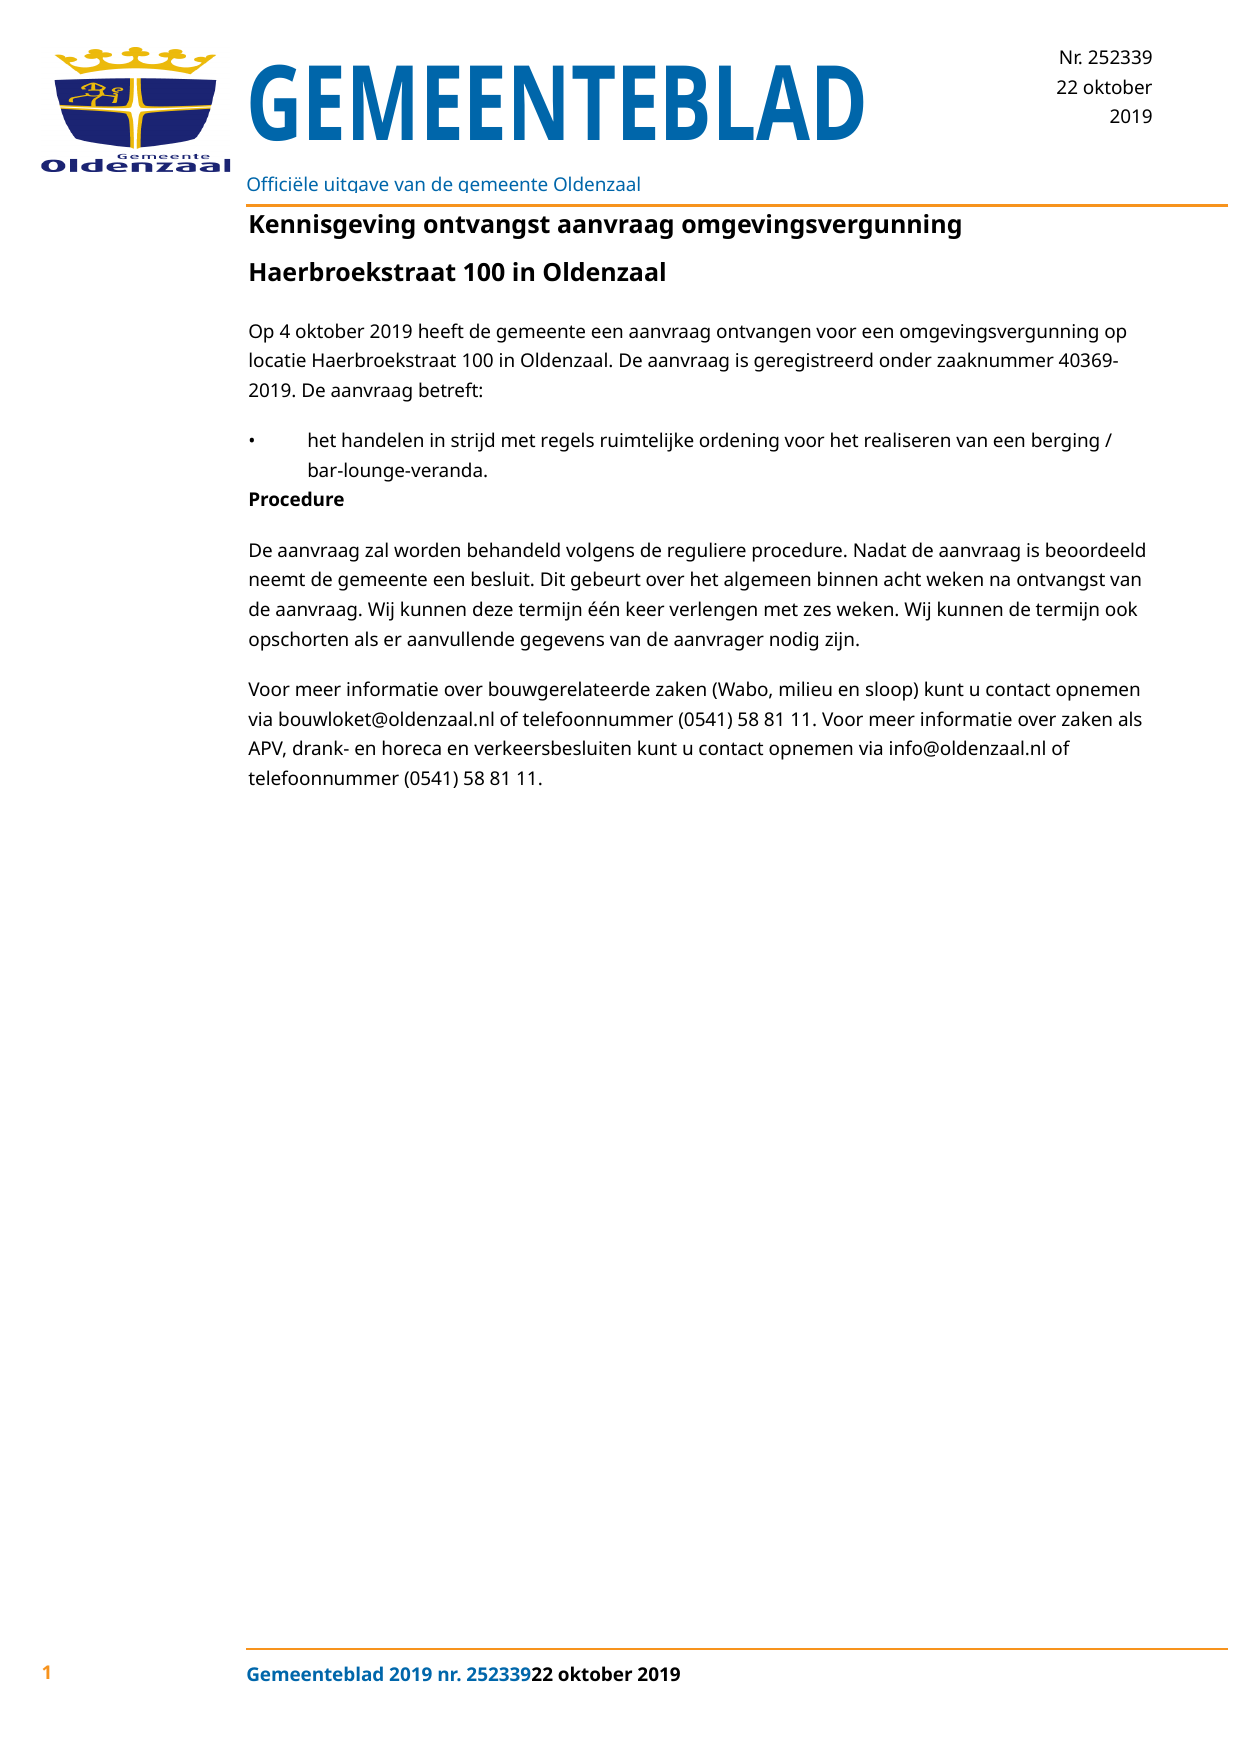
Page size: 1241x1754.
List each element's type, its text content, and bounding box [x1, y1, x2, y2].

text Procedure [248, 487, 1152, 512]
picture [41, 47, 231, 172]
text Kennisgeving ontvangst aanvraag omgevingsvergunning Haerbroekstraat 100 in Oldenzaal [248, 207, 1152, 288]
text De aanvraag zal worden behandeld volgens de reguliere procedure. Nadat de aanvraag is beoordeeld neemt de gemeente een besluit. Dit gebeurt over het algemeen binnen acht weken na ontvangst van de aanvraag. Wij kunnen deze termijn één keer verlengen met zes weken. Wij kunnen de termijn ook opschorten als er aanvullende gegevens van de aanvrager nodig zijn. [248, 537, 1152, 652]
text Op 4 oktober 2019 heeft de gemeente een aanvraag ontvangen voor een omgevingsvergunning op locatie Haerbroekstraat 100 in Oldenzaal. De aanvraag is geregistreerd onder zaaknummer 40369-2019. De aanvraag betreft: [248, 318, 1152, 403]
list het handelen in strijd met regels ruimtelijke ordening voor het realiseren van een berging / bar-lounge-veranda. [248, 427, 1152, 483]
text Voor meer informatie over bouwgerelateerde zaken (Wabo, milieu en sloop) kunt u contact opnemen via bouwloket@oldenzaal.nl of telefoonnummer (0541) 58 81 11. Voor meer informatie over zaken als APV, drank- en horeca en verkeersbesluiten kunt u contact opnemen via info@oldenzaal.nl of telefoonnummer (0541) 58 81 11. [248, 676, 1152, 791]
